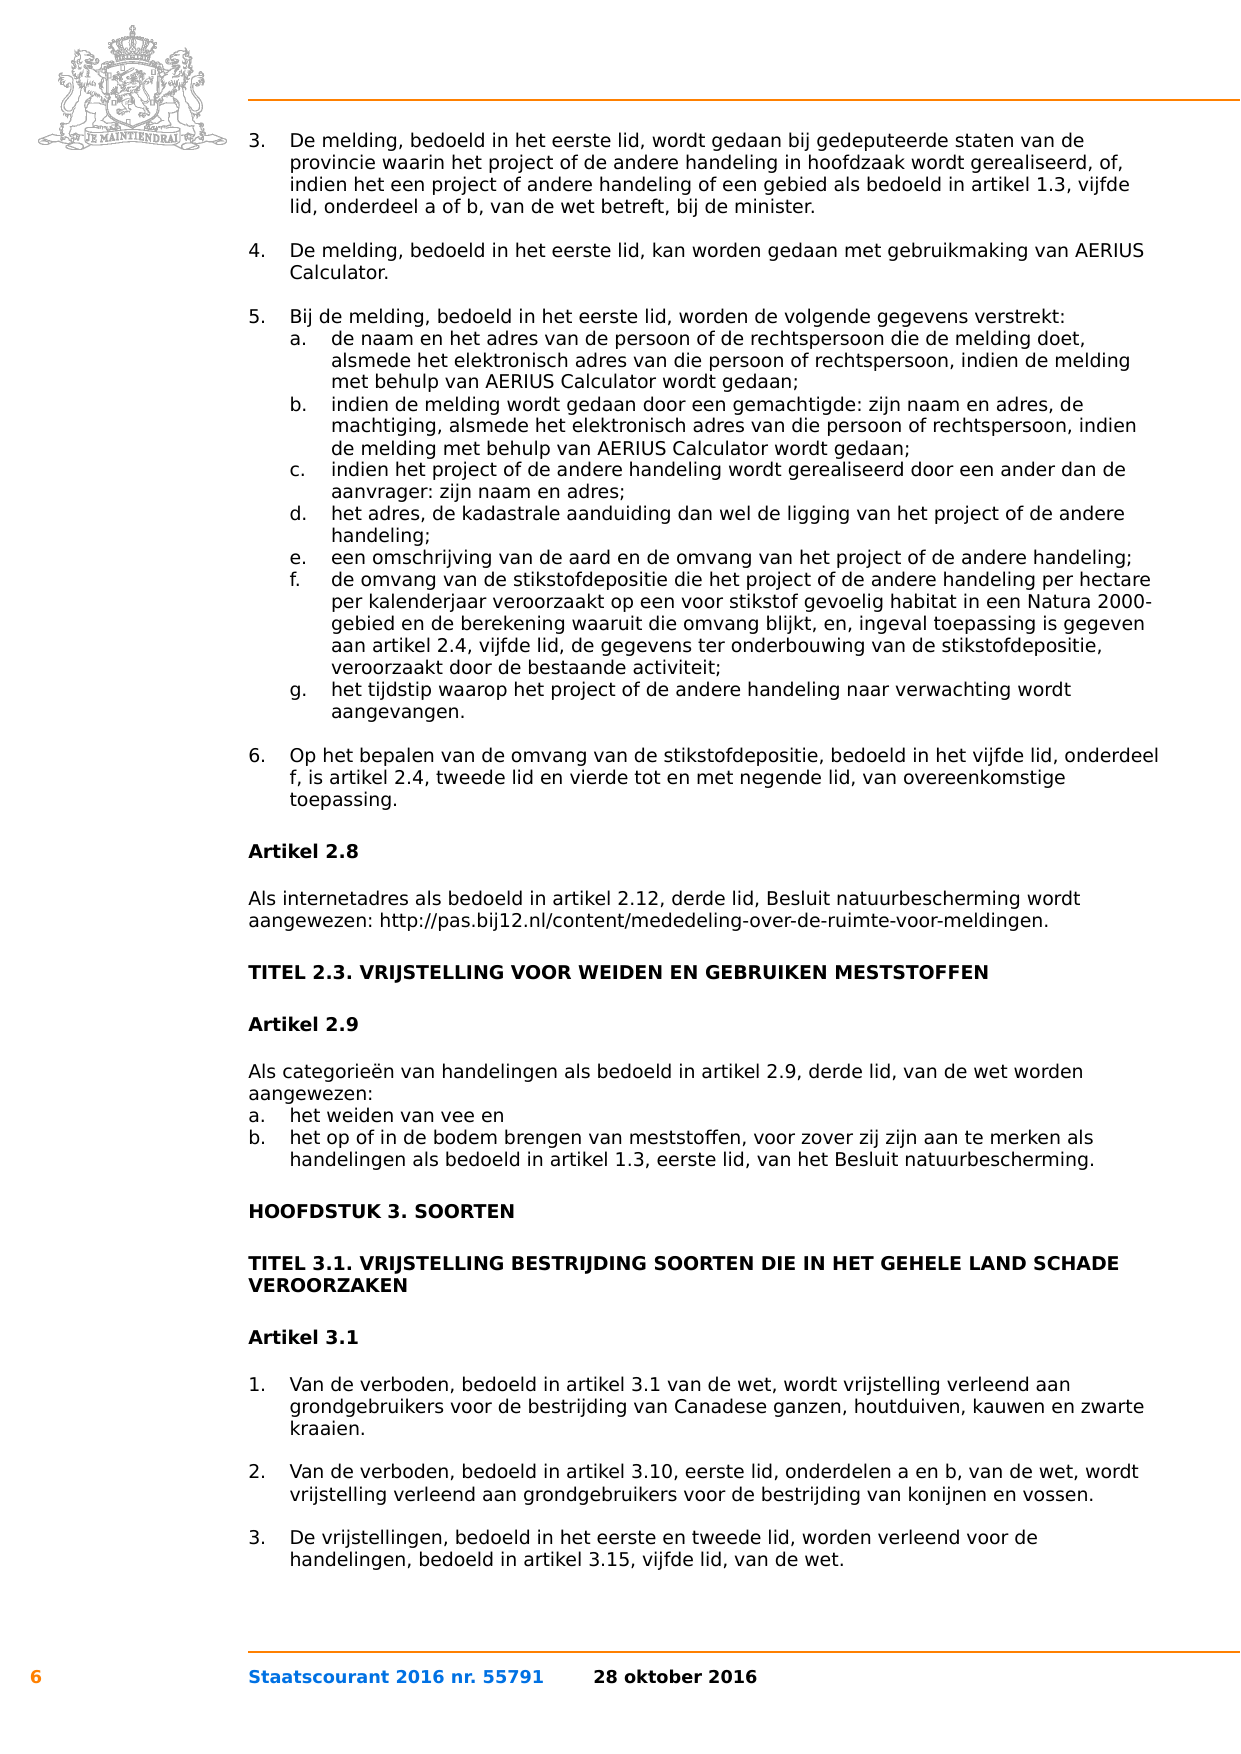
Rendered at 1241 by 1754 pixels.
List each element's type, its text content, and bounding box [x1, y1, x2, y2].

text 6. Op het bepalen van de omvang van de stikstofdepositie, bedoeld in het vijfde lid, onderdeel f, is artikel 2.4, tweede lid en vierde tot en met negende lid, van overeenkomstige toepassing. [248, 745, 1163, 811]
text 1. Van de verboden, bedoeld in artikel 3.1 van de wet, wordt vrijstelling verleend aan grondgebruikers voor de bestrijding van Canadese ganzen, houtduiven, kauwen en zwarte kraaien. [248, 1374, 1163, 1439]
text f. de omvang van de stikstofdepositie die het project of de andere handeling per hectare per kalenderjaar veroorzaakt op een voor stikstof gevoelig habitat in een Natura 2000-gebied en de berekening waaruit die omvang blijkt, en, ingeval toepassing is gegeven aan artikel 2.4, vijfde lid, de gegevens ter onderbouwing van de stikstofdepositie, veroorzaakt door de bestaande activiteit; [289, 569, 1163, 679]
text 3. De melding, bedoeld in het eerste lid, wordt gedaan bij gedeputeerde staten van de provincie waarin het project of de andere handeling in hoofdzaak wordt gerealiseerd, of, indien het een project of andere handeling of een gebied als bedoeld in artikel 1.3, vijfde lid, onderdeel a of b, van de wet betreft, bij de minister. [248, 130, 1163, 218]
text b. indien de melding wordt gedaan door een gemachtigde: zijn naam en adres, de machtiging, alsmede het elektronisch adres van die persoon of rechtspersoon, indien de melding met behulp van AERIUS Calculator wordt gedaan; [289, 393, 1163, 459]
subtitle Artikel 2.9 [248, 1014, 1163, 1036]
text Als internetadres als bedoeld in artikel 2.12, derde lid, Besluit natuurbescherming wordt aangewezen: http://pas.bij12.nl/content/mededeling-over-de-ruimte-voor-meldingen. [248, 888, 1163, 932]
text a. de naam en het adres van de persoon of de rechtspersoon die de melding doet, alsmede het elektronisch adres van die persoon of rechtspersoon, indien de melding met behulp van AERIUS Calculator wordt gedaan; [289, 327, 1163, 393]
text d. het adres, de kadastrale aanduiding dan wel de ligging van het project of de andere handeling; [289, 503, 1163, 547]
text 5. Bij de melding, bedoeld in het eerste lid, worden de volgende gegevens verstrekt: [248, 306, 1163, 327]
text b. het op of in de bodem brengen van meststoffen, voor zover zij zijn aan te merken als handelingen als bedoeld in artikel 1.3, eerste lid, van het Besluit natuurbescherming. [248, 1127, 1163, 1171]
subtitle Artikel 2.8 [248, 841, 1163, 863]
text a. het weiden van vee en [248, 1105, 1163, 1127]
text Als categorieën van handelingen als bedoeld in artikel 2.9, derde lid, van de wet worden aangewezen: [248, 1061, 1163, 1105]
subtitle TITEL 2.3. VRIJSTELLING VOOR WEIDEN EN GEBRUIKEN MESTSTOFFEN [248, 962, 1163, 984]
subtitle Artikel 3.1 [248, 1327, 1163, 1349]
text 2. Van de verboden, bedoeld in artikel 3.10, eerste lid, onderdelen a en b, van de wet, wordt vrijstelling verleend aan grondgebruikers voor de bestrijding van konijnen en vossen. [248, 1461, 1163, 1505]
subtitle HOOFDSTUK 3. SOORTEN [248, 1201, 1163, 1223]
text 3. De vrijstellingen, bedoeld in het eerste en tweede lid, worden verleend voor de handelingen, bedoeld in artikel 3.15, vijfde lid, van de wet. [248, 1527, 1163, 1571]
text g. het tijdstip waarop het project of de andere handeling naar verwachting wordt aangevangen. [289, 679, 1163, 723]
text 4. De melding, bedoeld in het eerste lid, kan worden gedaan met gebruikmaking van AERIUS Calculator. [248, 240, 1163, 284]
text e. een omschrijving van de aard en de omvang van het project of de andere handeling; [289, 547, 1163, 569]
text c. indien het project of de andere handeling wordt gerealiseerd door een ander dan de aanvrager: zijn naam en adres; [289, 459, 1163, 503]
picture [38, 25, 227, 150]
subtitle TITEL 3.1. VRIJSTELLING BESTRIJDING SOORTEN DIE IN HET GEHELE LAND SCHADE VEROORZAKEN [248, 1253, 1163, 1297]
